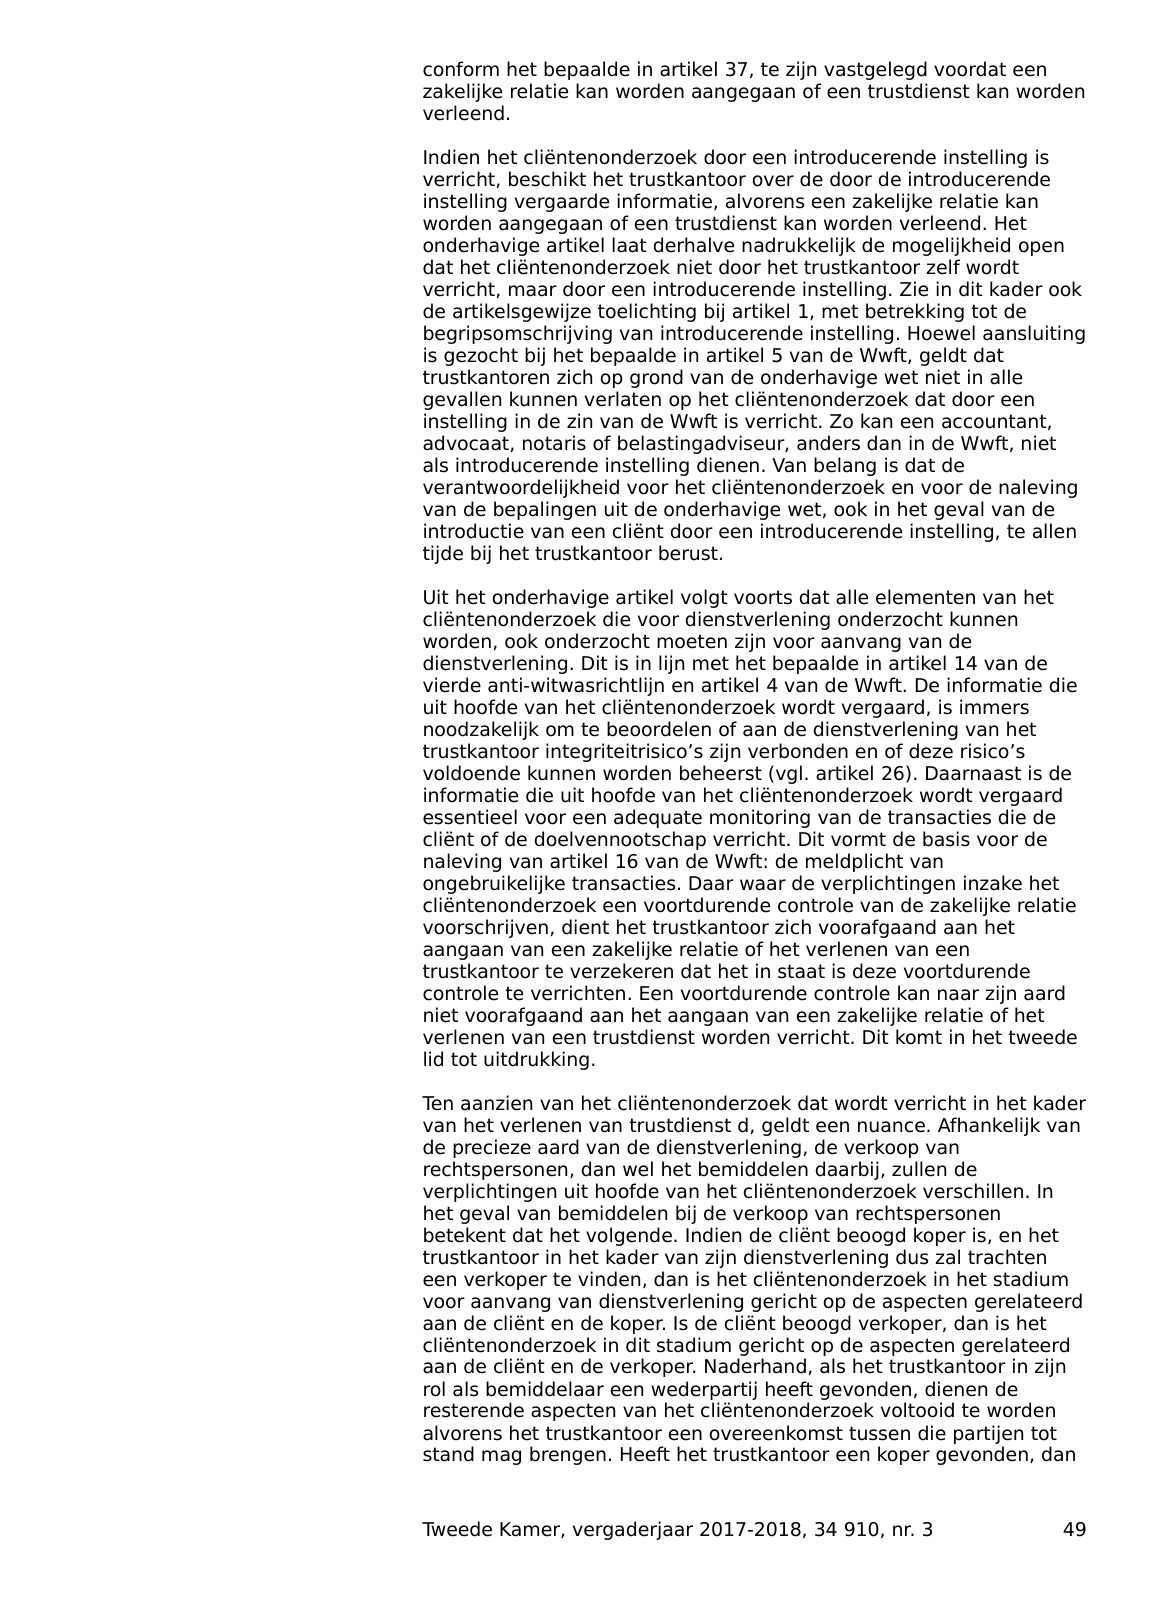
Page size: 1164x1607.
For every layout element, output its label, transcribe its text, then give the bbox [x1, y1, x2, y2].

text Uit het onderhavige artikel volgt voorts dat alle elementen van het cliëntenonderzoek die voor dienstverlening onderzocht kunnen worden, ook onderzocht moeten zijn voor aanvang van de dienstverlening. Dit is in lijn met het bepaalde in artikel 14 van de vierde anti-witwasrichtlijn en artikel 4 van de Wwft. De informatie die uit hoofde van het cliëntenonderzoek wordt vergaard, is immers noodzakelijk om te beoordelen of aan de dienstverlening van het trustkantoor integriteitrisico’s zijn verbonden en of deze risico’s voldoende kunnen worden beheerst (vgl. artikel 26). Daarnaast is de informatie die uit hoofde van het cliëntenonderzoek wordt vergaard essentieel voor een adequate monitoring van de transacties die de cliënt of de doelvennootschap verricht. Dit vormt de basis voor de naleving van artikel 16 van de Wwft: de meldplicht van ongebruikelijke transacties. Daar waar de verplichtingen inzake het cliëntenonderzoek een voortdurende controle van de zakelijke relatie voorschrijven, dient het trustkantoor zich voorafgaand aan het aangaan van een zakelijke relatie of het verlenen van een trustkantoor te verzekeren dat het in staat is deze voortdurende controle te verrichten. Een voortdurende controle kan naar zijn aard niet voorafgaand aan het aangaan van een zakelijke relatie of het verlenen van een trustdienst worden verricht. Dit komt in het tweede lid tot uitdrukking. [422, 587, 1087, 1071]
text conform het bepaalde in artikel 37, te zijn vastgelegd voordat een zakelijke relatie kan worden aangegaan of een trustdienst kan worden verleend. [422, 59, 1087, 125]
text Ten aanzien van het cliëntenonderzoek dat wordt verricht in het kader van het verlenen van trustdienst d, geldt een nuance. Afhankelijk van de precieze aard van de dienstverlening, de verkoop van rechtspersonen, dan wel het bemiddelen daarbij, zullen de verplichtingen uit hoofde van het cliëntenonderzoek verschillen. In het geval van bemiddelen bij de verkoop van rechtspersonen betekent dat het volgende. Indien de cliënt beoogd koper is, en het trustkantoor in het kader van zijn dienstverlening dus zal trachten een verkoper te vinden, dan is het cliëntenonderzoek in het stadium voor aanvang van dienstverlening gericht op de aspecten gerelateerd aan de cliënt en de koper. Is de cliënt beoogd verkoper, dan is het cliëntenonderzoek in dit stadium gericht op de aspecten gerelateerd aan de cliënt en de verkoper. Naderhand, als het trustkantoor in zijn rol als bemiddelaar een wederpartij heeft gevonden, dienen de resterende aspecten van het cliëntenonderzoek voltooid te worden alvorens het trustkantoor een overeenkomst tussen die partijen tot stand mag brengen. Heeft het trustkantoor een koper gevonden, dan [422, 1093, 1087, 1466]
text Indien het cliëntenonderzoek door een introducerende instelling is verricht, beschikt het trustkantoor over de door de introducerende instelling vergaarde informatie, alvorens een zakelijke relatie kan worden aangegaan of een trustdienst kan worden verleend. Het onderhavige artikel laat derhalve nadrukkelijk de mogelijkheid open dat het cliëntenonderzoek niet door het trustkantoor zelf wordt verricht, maar door een introducerende instelling. Zie in dit kader ook de artikelsgewijze toelichting bij artikel 1, met betrekking tot de begripsomschrijving van introducerende instelling. Hoewel aansluiting is gezocht bij het bepaalde in artikel 5 van de Wwft, geldt dat trustkantoren zich op grond van de onderhavige wet niet in alle gevallen kunnen verlaten op het cliëntenonderzoek dat door een instelling in de zin van de Wwft is verricht. Zo kan een accountant, advocaat, notaris of belastingadviseur, anders dan in de Wwft, niet als introducerende instelling dienen. Van belang is dat de verantwoordelijkheid voor het cliëntenonderzoek en voor de naleving van de bepalingen uit de onderhavige wet, ook in het geval van de introductie van een cliënt door een introducerende instelling, te allen tijde bij het trustkantoor berust. [422, 147, 1087, 565]
